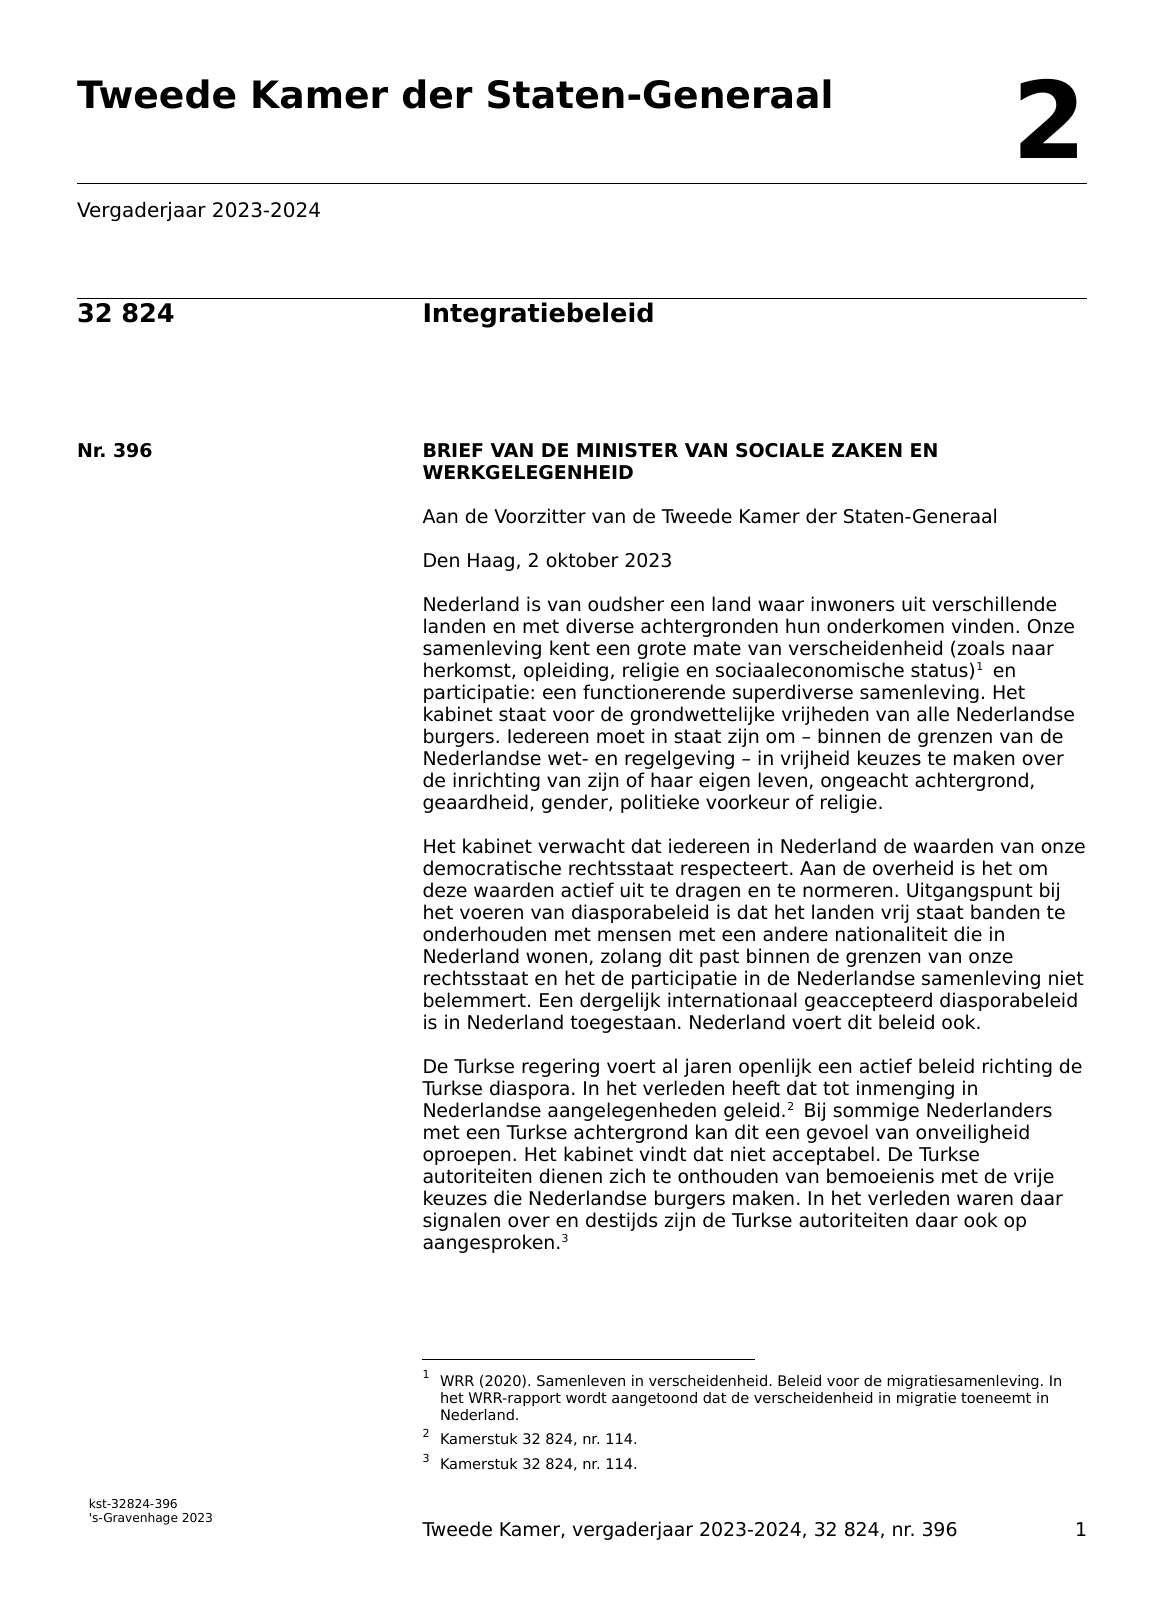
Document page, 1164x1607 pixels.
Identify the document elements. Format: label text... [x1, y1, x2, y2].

text Kamerstuk 32 824, nr. 114. [422, 1452, 1087, 1474]
text Kamerstuk 32 824, nr. 114. [422, 1427, 1087, 1449]
text Den Haag, 2 oktober 2023 [422, 550, 1087, 572]
subtitle Nr. 396 BRIEF VAN DE MINISTER VAN SOCIALE ZAKEN EN WERKGELEGENHEID [77, 440, 1087, 484]
text Het kabinet verwacht dat iedereen in Nederland de waarden van onze democratische rechtsstaat respecteert. Aan de overheid is het om deze waarden actief uit te dragen en te normeren. Uitgangspunt bij het voeren van diasporabeleid is dat het landen vrij staat banden te onderhouden met mensen met een andere nationaliteit die in Nederland wonen, zolang dit past binnen de grenzen van onze rechtsstaat en het de participatie in de Nederlandse samenleving niet belemmert. Een dergelijk internationaal geaccepteerd diasporabeleid is in Nederland toegestaan. Nederland voert dit beleid ook. [422, 836, 1087, 1034]
subtitle 32 824 Integratiebeleid [77, 299, 1087, 329]
text De Turkse regering voert al jaren openlijk een actief beleid richting de Turkse diaspora. In het verleden heeft dat tot inmenging in Nederlandse aangelegenheden geleid. Bij sommige Nederlanders met een Turkse achtergrond kan dit een gevoel van onveiligheid oproepen. Het kabinet vindt dat niet acceptabel. De Turkse autoriteiten dienen zich te onthouden van bemoeienis met de vrije keuzes die Nederlandse burgers maken. In het verleden waren daar signalen over en destijds zijn de Turkse autoriteiten daar ook op aangesproken. [422, 1056, 1087, 1254]
table_header Tweede Kamer der Staten-Generaal [77, 59, 886, 183]
table_cell Vergaderjaar 2023-2024 [77, 184, 1087, 298]
text Aan de Voorzitter van de Tweede Kamer der Staten-Generaal [422, 506, 1087, 528]
text 's-Gravenhage 2023 [88, 1511, 323, 1525]
text kst-32824-396 [88, 1497, 323, 1511]
table_header 2 [886, 59, 1087, 183]
text Nederland is van oudsher een land waar inwoners uit verschillende landen en met diverse achtergronden hun onderkomen vinden. Onze samenleving kent een grote mate van verscheidenheid (zoals naar herkomst, opleiding, religie en sociaaleconomische status) en participatie: een functionerende superdiverse samenleving. Het kabinet staat voor de grondwettelijke vrijheden van alle Nederlandse burgers. Iedereen moet in staat zijn om – binnen de grenzen van de Nederlandse wet- en regelgeving – in vrijheid keuzes te maken over de inrichting van zijn of haar eigen leven, ongeacht achtergrond, geaardheid, gender, politieke voorkeur of religie. [422, 594, 1087, 814]
text WRR (2020). Samenleven in verscheidenheid. Beleid voor de migratiesamenleving. In het WRR-rapport wordt aangetoond dat de verscheidenheid in migratie toeneemt in Nederland. [422, 1368, 1087, 1424]
